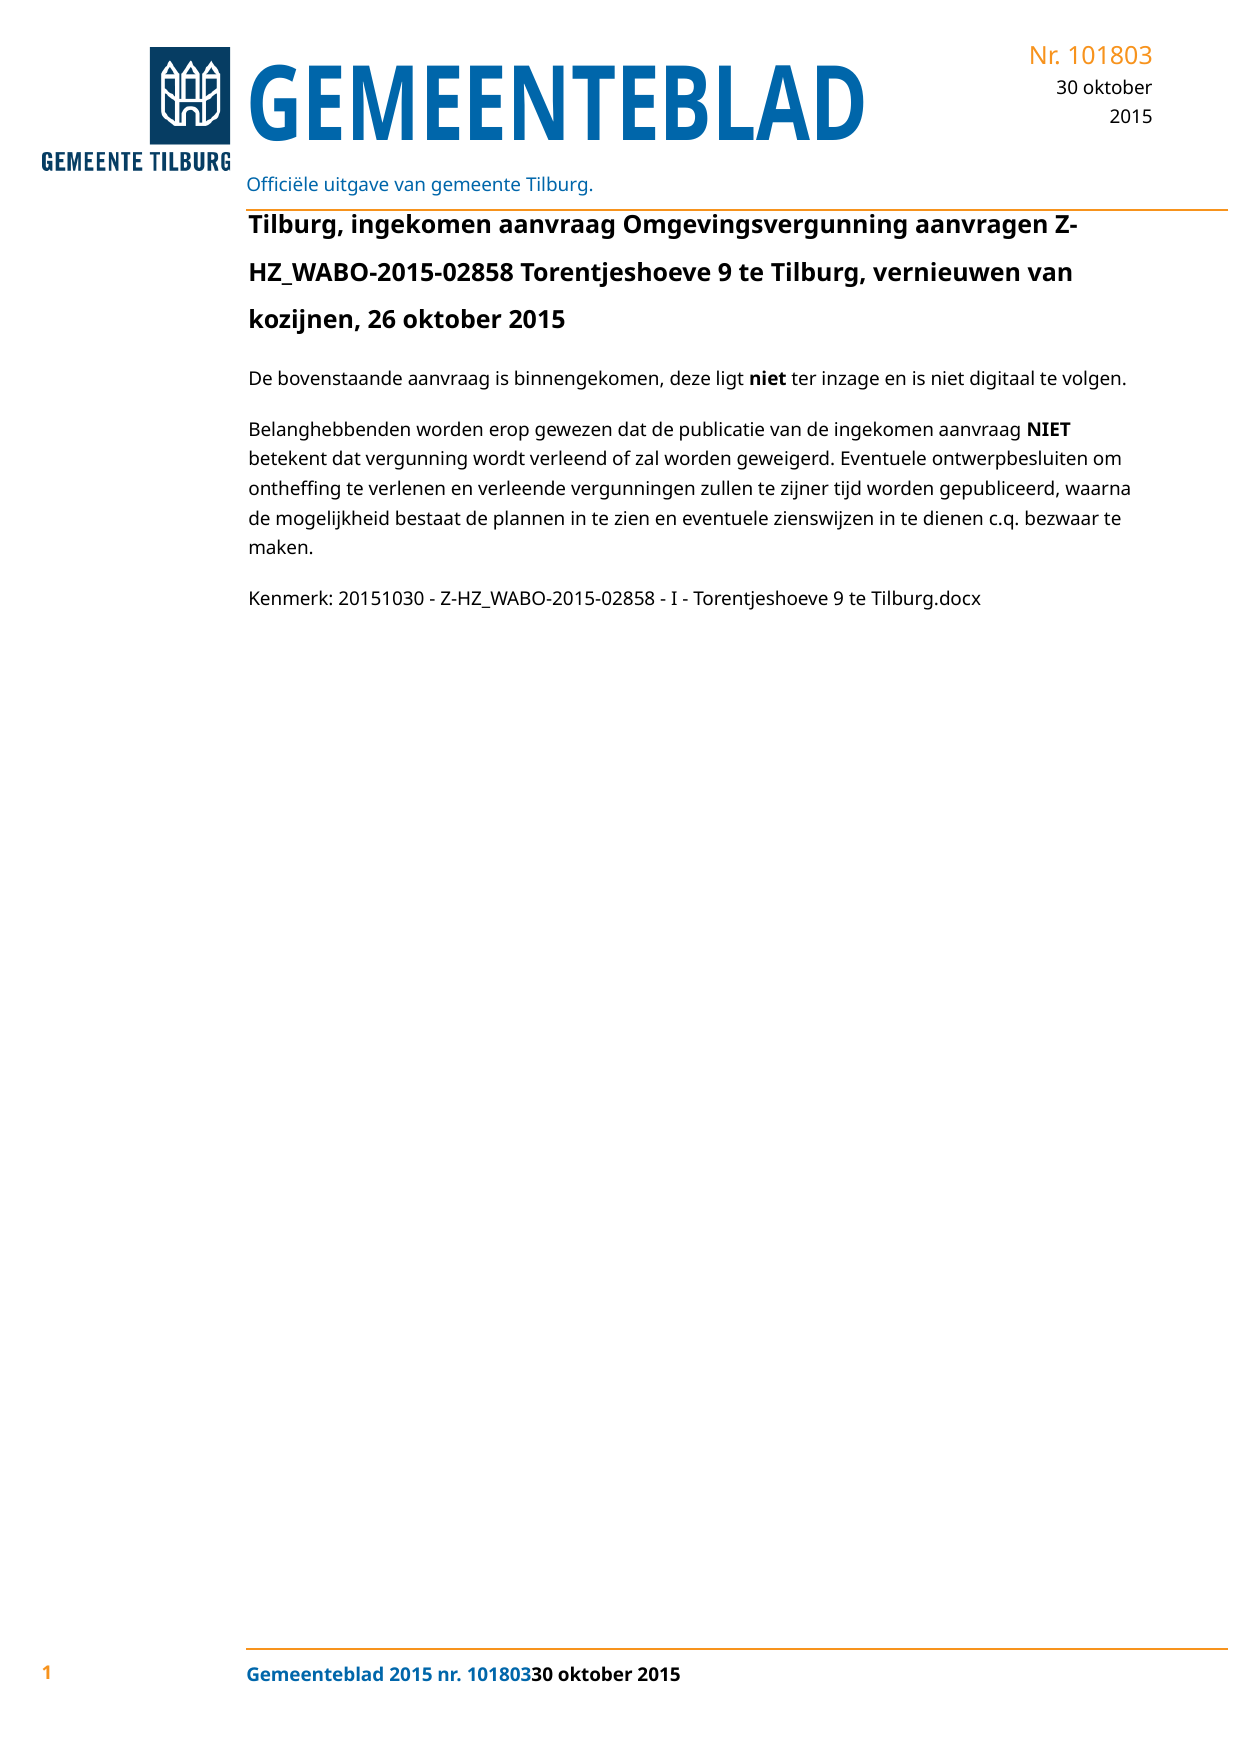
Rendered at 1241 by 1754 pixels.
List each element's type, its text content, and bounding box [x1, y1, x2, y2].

text Belanghebbenden worden erop gewezen dat de publicatie van de ingekomen aanvraag NIET betekent dat vergunning wordt verleend of zal worden geweigerd. Eventuele ontwerpbesluiten om ontheffing te verlenen en verleende vergunningen zullen te zijner tijd worden gepubliceerd, waarna de mogelijkheid bestaat de plannen in te zien en eventuele zienswijzen in te dienen c.q. bezwaar te maken. [248, 416, 1152, 560]
text Kenmerk: 20151030 - Z-HZ_WABO-2015-02858 - I - Torentjeshoeve 9 te Tilburg.docx [248, 585, 1152, 610]
picture [41, 47, 231, 172]
text De bovenstaande aanvraag is binnengekomen, deze ligt niet ter inzage en is niet digitaal te volgen. [248, 366, 1152, 391]
text Tilburg, ingekomen aanvraag Omgevingsvergunning aanvragen Z-HZ_WABO-2015-02858 Torentjeshoeve 9 te Tilburg, vernieuwen van kozijnen, 26 oktober 2015 [248, 211, 1152, 336]
